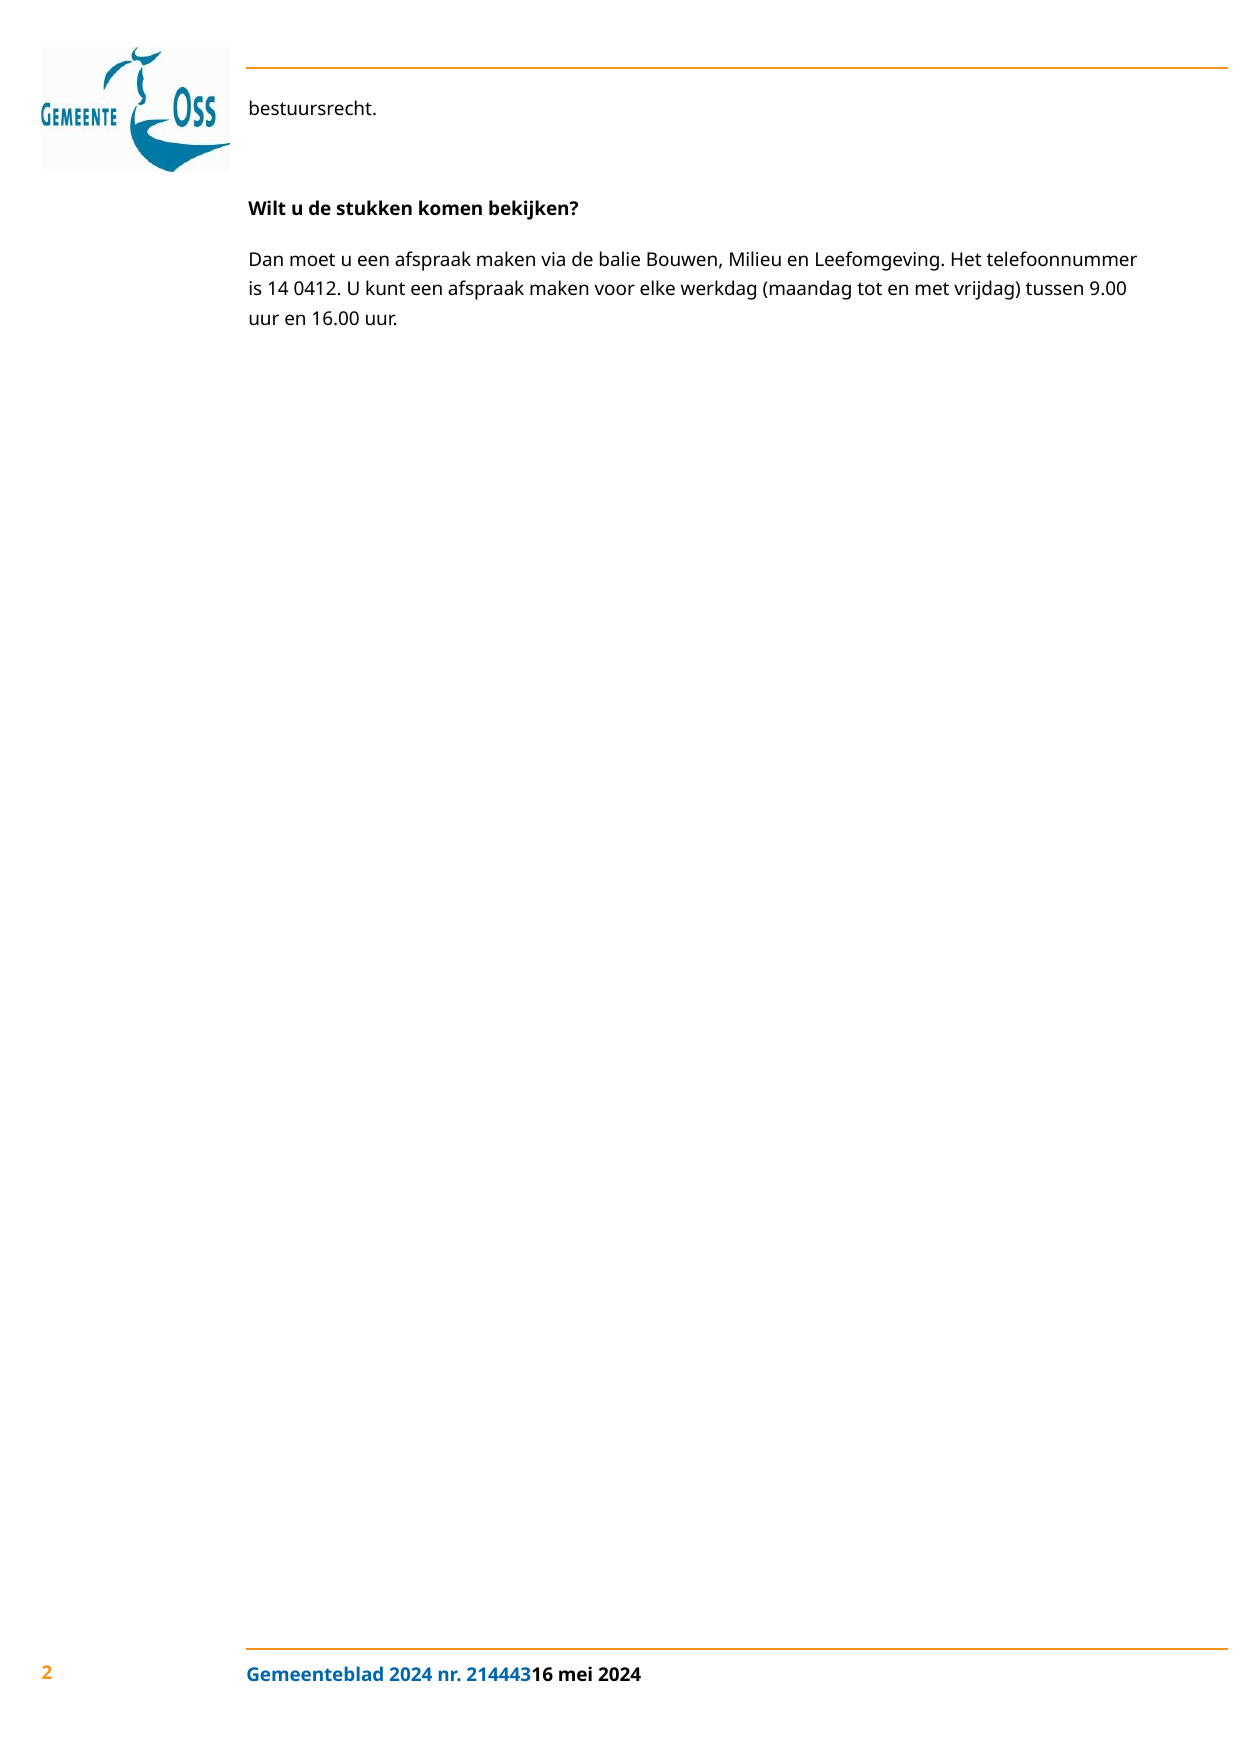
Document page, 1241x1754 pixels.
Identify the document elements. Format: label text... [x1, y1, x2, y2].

picture [41, 47, 231, 172]
text bestuursrecht. [248, 95, 1152, 121]
text Wilt u de stukken komen bekijken? [248, 196, 1152, 221]
text Dan moet u een afspraak maken via de balie Bouwen, Milieu en Leefomgeving. Het telefoonnummer is 14 0412. U kunt een afspraak maken voor elke werkdag (maandag tot en met vrijdag) tussen 9.00 uur en 16.00 uur. [248, 246, 1152, 331]
